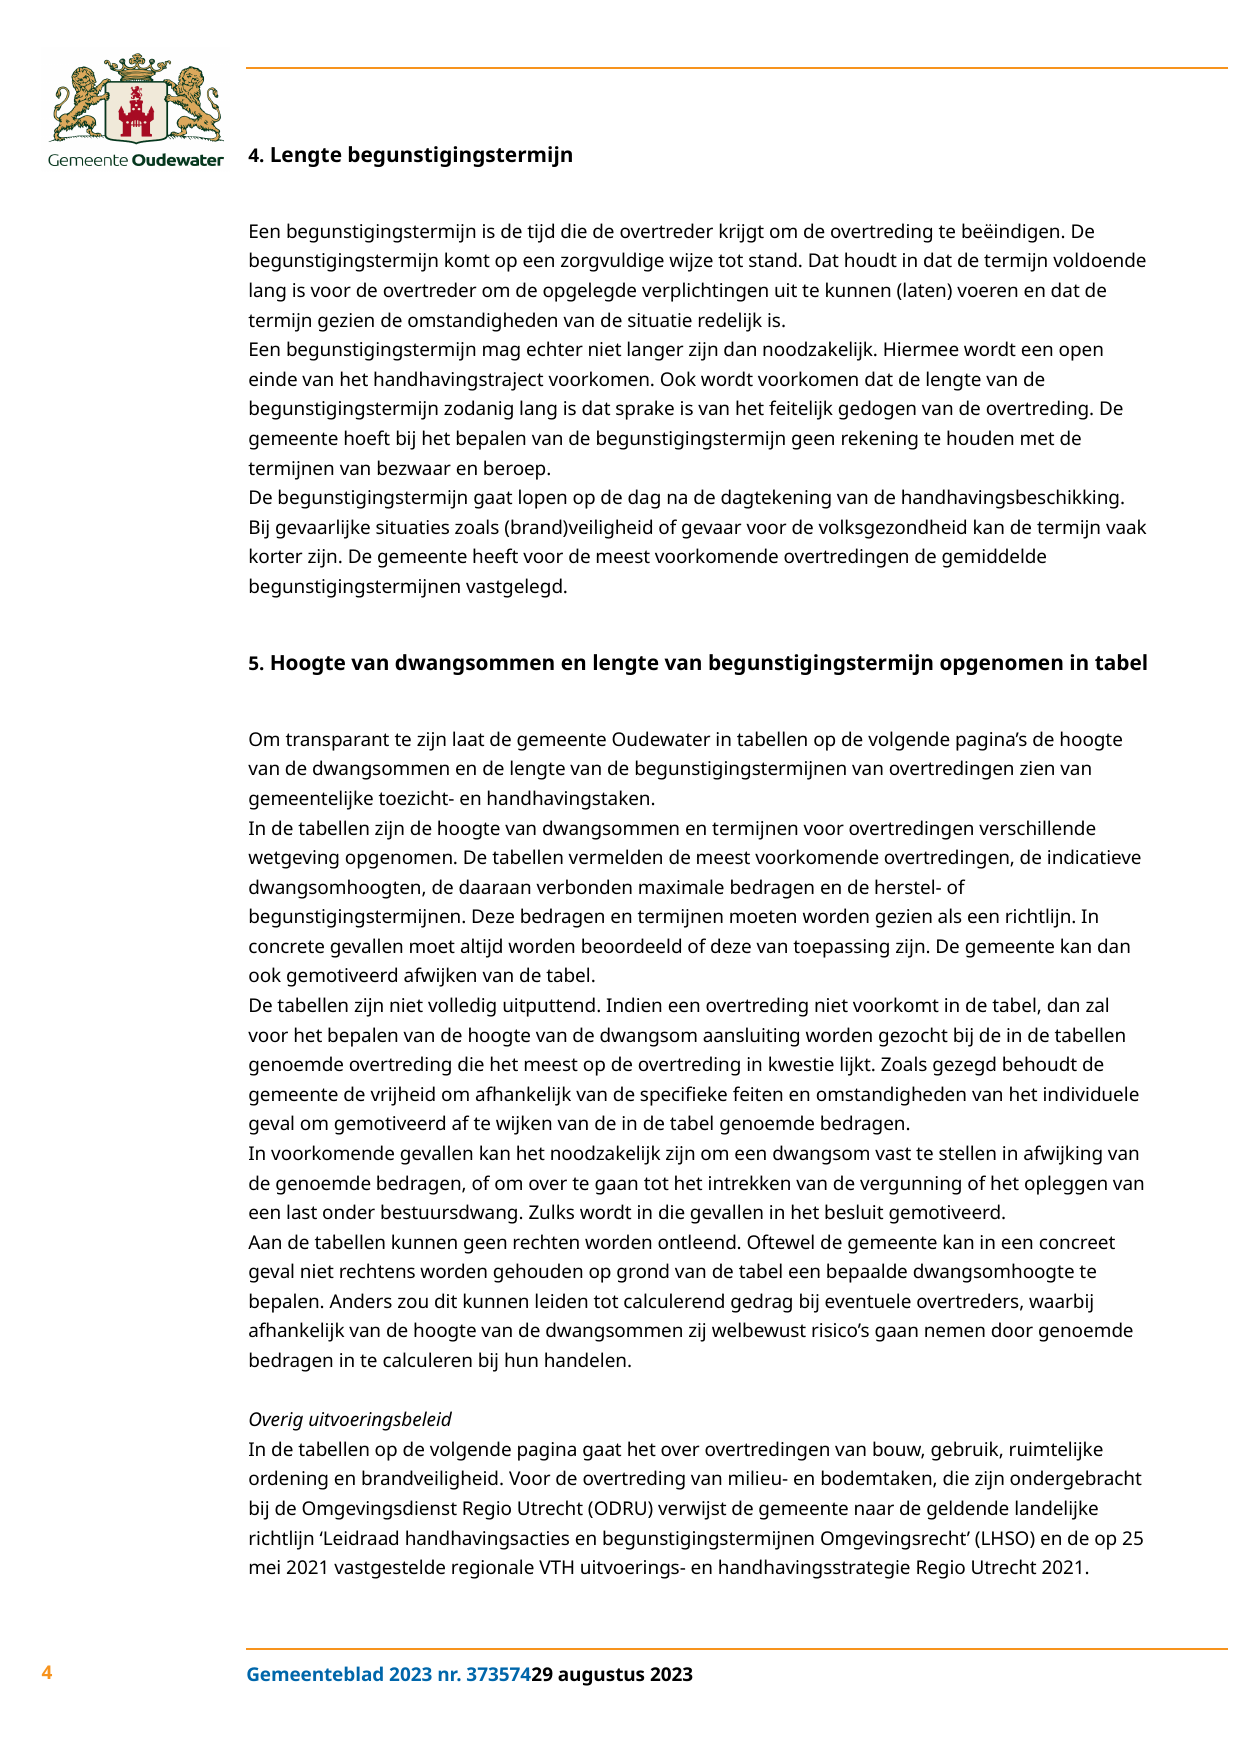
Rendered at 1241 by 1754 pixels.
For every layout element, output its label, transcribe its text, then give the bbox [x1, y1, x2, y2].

text Overig uitvoeringsbeleid [248, 1406, 1152, 1432]
text De tabellen zijn niet volledig uitputtend. Indien een overtreding niet voorkomt in de tabel, dan zal voor het bepalen van de hoogte van de dwangsom aansluiting worden gezocht bij de in de tabellen genoemde overtreding die het meest op de overtreding in kwestie lijkt. Zoals gezegd behoudt de gemeente de vrijheid om afhankelijk van de specifieke feiten en omstandigheden van het individuele geval om gemotiveerd af te wijken van de in de tabel genoemde bedragen. [248, 992, 1152, 1136]
text Een begunstigingstermijn is de tijd die de overtreder krijgt om de overtreding te beëindigen. De begunstigingstermijn komt op een zorgvuldige wijze tot stand. Dat houdt in dat de termijn voldoende lang is voor de overtreder om de opgelegde verplichtingen uit te kunnen (laten) voeren en dat de termijn gezien de omstandigheden van de situatie redelijk is. [248, 218, 1152, 333]
text In voorkomende gevallen kan het noodzakelijk zijn om een dwangsom vast te stellen in afwijking van de genoemde bedragen, of om over te gaan tot het intrekken van de vergunning of het opleggen van een last onder bestuursdwang. Zulks wordt in die gevallen in het besluit gemotiveerd. [248, 1140, 1152, 1225]
text 4. Lengte begunstigingstermijn [248, 140, 1152, 169]
text Een begunstigingstermijn mag echter niet langer zijn dan noodzakelijk. Hiermee wordt een open einde van het handhavingstraject voorkomen. Ook wordt voorkomen dat de lengte van de begunstigingstermijn zodanig lang is dat sprake is van het feitelijk gedogen van de overtreding. De gemeente hoeft bij het bepalen van de begunstigingstermijn geen rekening te houden met de termijnen van bezwaar en beroep. [248, 336, 1152, 481]
text In de tabellen op de volgende pagina gaat het over overtredingen van bouw, gebruik, ruimtelijke ordening en brandveiligheid. Voor de overtreding van milieu- en bodemtaken, die zijn ondergebracht bij de Omgevingsdienst Regio Utrecht (ODRU) verwijst de gemeente naar de geldende landelijke richtlijn ‘Leidraad handhavingsacties en begunstigingstermijnen Omgevingsrecht’ (LHSO) en de op 25 mei 2021 vastgestelde regionale VTH uitvoerings- en handhavingsstrategie Regio Utrecht 2021. [248, 1436, 1152, 1580]
text Aan de tabellen kunnen geen rechten worden ontleend. Oftewel de gemeente kan in een concreet geval niet rechtens worden gehouden op grond van de tabel een bepaalde dwangsomhoogte te bepalen. Anders zou dit kunnen leiden tot calculerend gedrag bij eventuele overtreders, waarbij afhankelijk van de hoogte van de dwangsommen zij welbewust risico’s gaan nemen door genoemde bedragen in te calculeren bij hun handelen. [248, 1229, 1152, 1373]
picture [41, 47, 231, 172]
text Om transparant te zijn laat de gemeente Oudewater in tabellen op de volgende pagina’s de hoogte van de dwangsommen en de lengte van de begunstigingstermijnen van overtredingen zien van gemeentelijke toezicht- en handhavingstaken. [248, 726, 1152, 811]
text In de tabellen zijn de hoogte van dwangsommen en termijnen voor overtredingen verschillende wetgeving opgenomen. De tabellen vermelden de meest voorkomende overtredingen, de indicatieve dwangsomhoogten, de daaraan verbonden maximale bedragen en de herstel- of begunstigingstermijnen. Deze bedragen en termijnen moeten worden gezien als een richtlijn. In concrete gevallen moet altijd worden beoordeeld of deze van toepassing zijn. De gemeente kan dan ook gemotiveerd afwijken van de tabel. [248, 815, 1152, 988]
text 5. Hoogte van dwangsommen en lengte van begunstigingstermijn opgenomen in tabel [248, 648, 1152, 677]
text De begunstigingstermijn gaat lopen op de dag na de dagtekening van de handhavingsbeschikking. Bij gevaarlijke situaties zoals (brand)veiligheid of gevaar voor de volksgezondheid kan de termijn vaak korter zijn. De gemeente heeft voor de meest voorkomende overtredingen de gemiddelde begunstigingstermijnen vastgelegd. [248, 484, 1152, 599]
